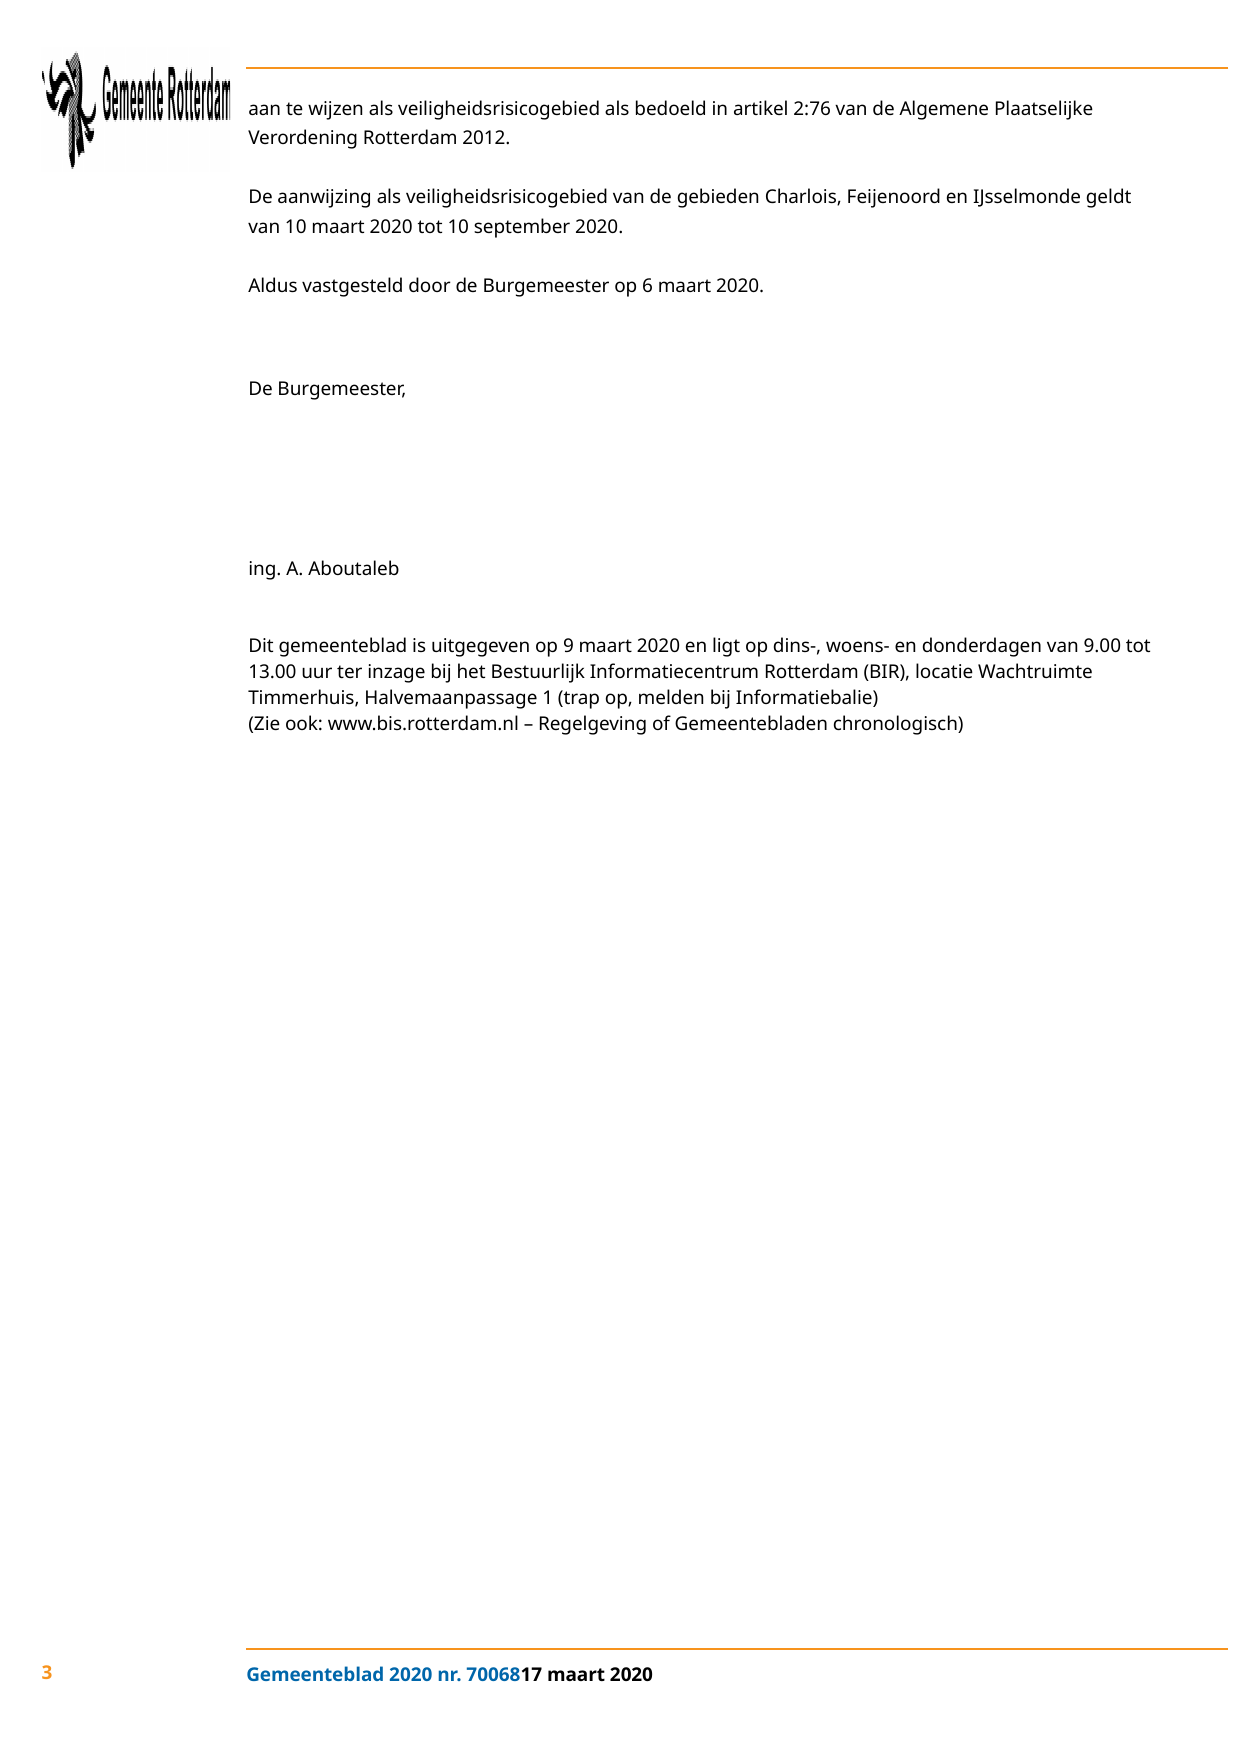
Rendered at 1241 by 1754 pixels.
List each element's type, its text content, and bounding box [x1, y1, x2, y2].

text aan te wijzen als veiligheidsrisicogebied als bedoeld in artikel 2:76 van de Algemene Plaatselijke Verordening Rotterdam 2012. [248, 95, 1152, 150]
text (Zie ook: www.bis.rotterdam.nl – Regelgeving of Gemeentebladen chronologisch) [248, 710, 1152, 735]
picture [41, 47, 231, 172]
text ing. A. Aboutaleb [248, 555, 1152, 581]
text De aanwijzing als veiligheidsrisicogebied van de gebieden Charlois, Feijenoord en IJsselmonde geldt van 10 maart 2020 tot 10 september 2020. [248, 183, 1152, 239]
text De Burgemeester, [248, 375, 1152, 401]
text Aldus vastgesteld door de Burgemeester op 6 maart 2020. [248, 272, 1152, 298]
text Dit gemeenteblad is uitgegeven op 9 maart 2020 en ligt op dins-, woens- en donderdagen van 9.00 tot 13.00 uur ter inzage bij het Bestuurlijk Informatiecentrum Rotterdam (BIR), locatie Wachtruimte Timmerhuis, Halvemaanpassage 1 (trap op, melden bij Informatiebalie) [248, 632, 1152, 710]
